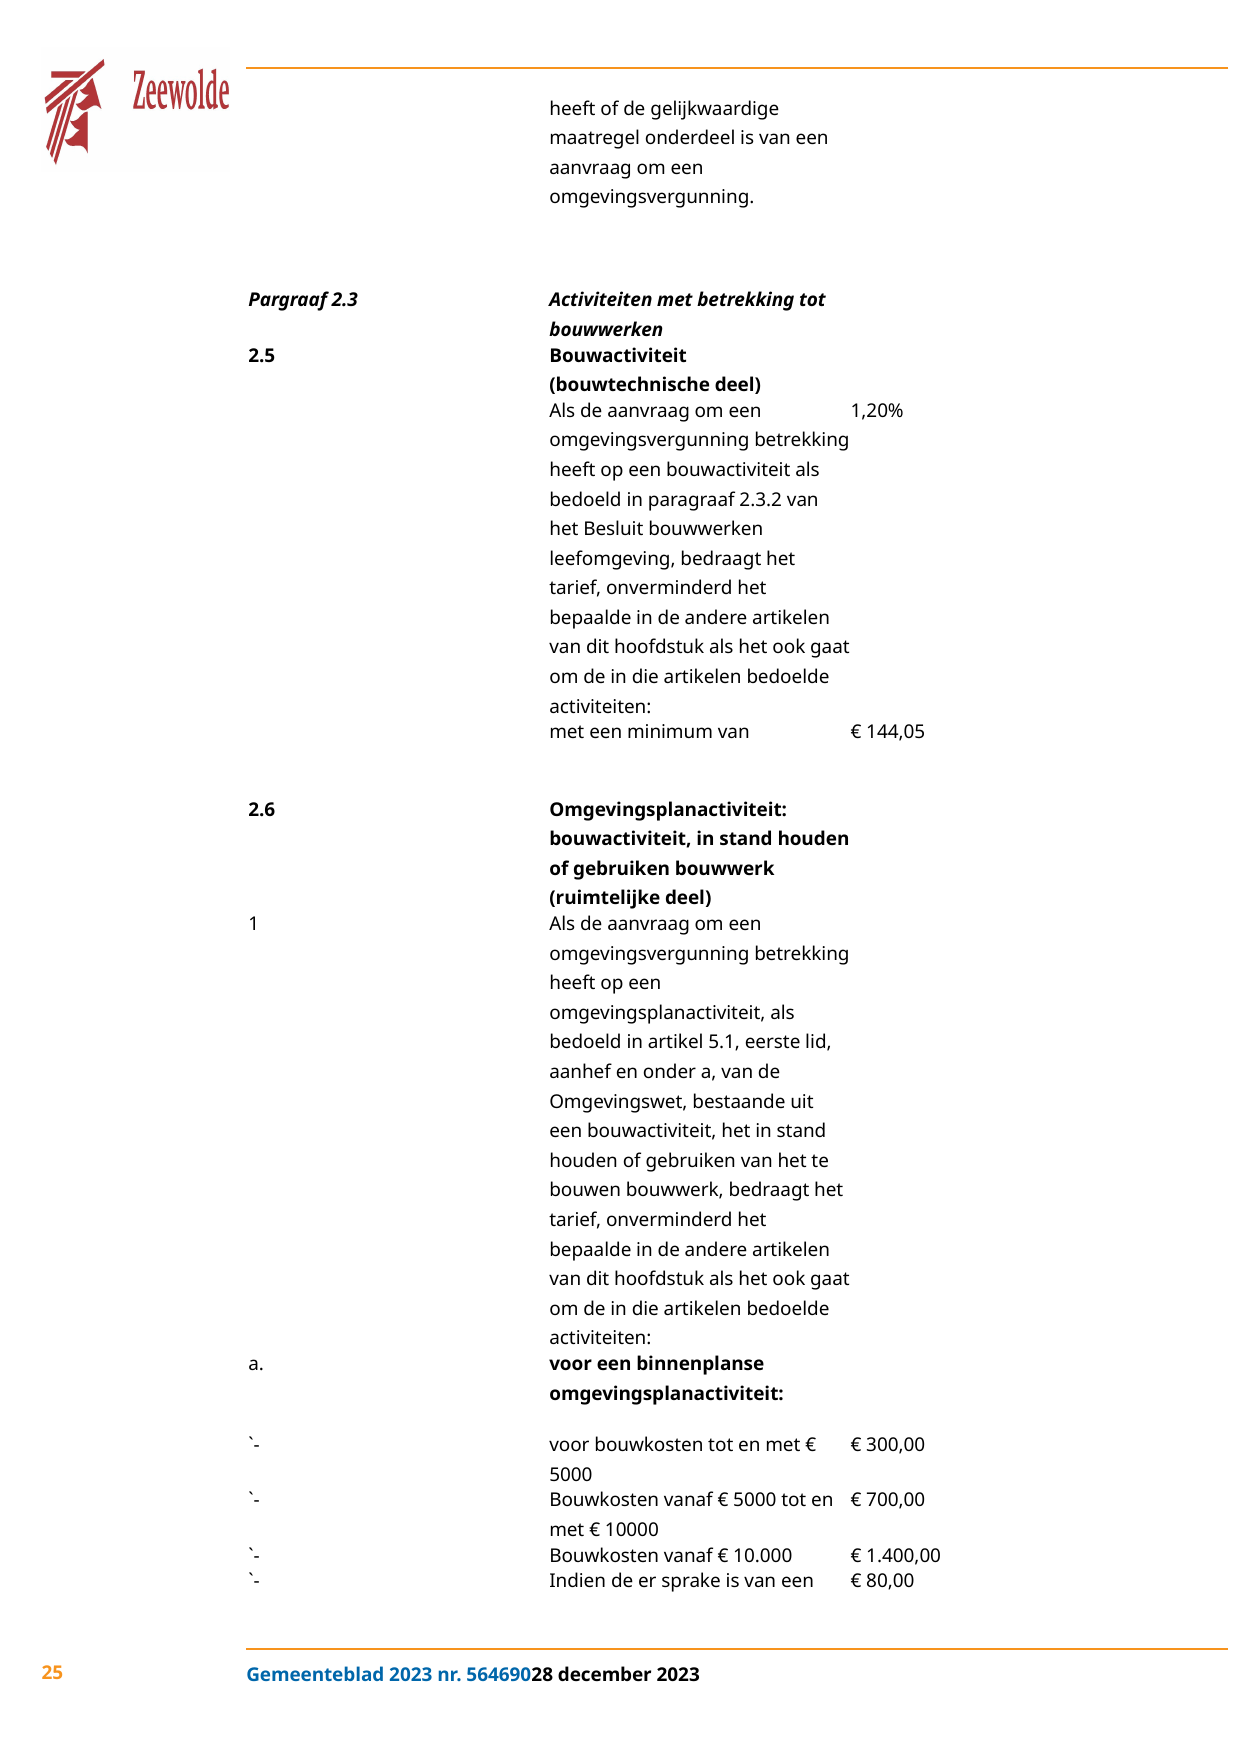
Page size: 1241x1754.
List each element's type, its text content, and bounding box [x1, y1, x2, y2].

table_cell [850, 342, 1152, 397]
table_cell a. [248, 1350, 549, 1406]
table_cell € 700,00 [850, 1487, 1152, 1542]
table_cell [850, 95, 1152, 209]
table_cell [850, 796, 1152, 910]
table_cell 2.6 [248, 796, 549, 910]
table_cell Activiteiten met betrekking tot bouwwerken [549, 286, 850, 342]
table_cell 1,20% [850, 397, 1152, 719]
table_cell Indien de er sprake is van een [549, 1568, 850, 1593]
table_cell [850, 770, 1152, 796]
table_cell [248, 209, 549, 235]
table_cell [850, 744, 1152, 770]
table_cell `- [248, 1431, 549, 1487]
table_cell voor bouwkosten tot en met € 5000 [549, 1431, 850, 1487]
table_cell Bouwkosten vanaf € 10.000 [549, 1542, 850, 1568]
table_cell Als de aanvraag om een omgevingsvergunning betrekking heeft op een omgevingsplanactiviteit, als bedoeld in artikel 5.1, eerste lid, aanhef en onder a, van de Omgevingswet, bestaande uit een bouwactiviteit, het in stand houden of gebruiken van het te bouwen bouwwerk, bedraagt het tarief, onverminderd het bepaalde in de andere artikelen van dit hoofdstuk als het ook gaat om de in die artikelen bedoelde activiteiten: [549, 910, 850, 1350]
table_cell [850, 235, 1152, 261]
table_cell [850, 1350, 1152, 1406]
table_cell [248, 744, 549, 770]
table_cell [248, 770, 549, 796]
table_cell met een minimum van [549, 719, 850, 744]
table_cell Als de aanvraag om een omgevingsvergunning betrekking heeft op een bouwactiviteit als bedoeld in paragraaf 2.3.2 van het Besluit bouwwerken leefomgeving, bedraagt het tarief, onverminderd het bepaalde in de andere artikelen van dit hoofdstuk als het ook gaat om de in die artikelen bedoelde activiteiten: [549, 397, 850, 719]
table_cell [248, 397, 549, 719]
table_cell [850, 286, 1152, 342]
table_cell heeft of de gelijkwaardige maatregel onderdeel is van een aanvraag om een omgevingsvergunning. [549, 95, 850, 209]
table_cell 1 [248, 910, 549, 1350]
picture [41, 47, 231, 172]
table_cell [850, 209, 1152, 235]
table_cell [549, 770, 850, 796]
table_cell voor een binnenplanse omgevingsplanactiviteit: [549, 1350, 850, 1406]
table_cell [549, 235, 850, 261]
table_cell [248, 235, 549, 261]
table_cell [248, 1406, 549, 1431]
table_cell `- [248, 1542, 549, 1568]
table_cell [850, 910, 1152, 1350]
table_cell € 80,00 [850, 1568, 1152, 1593]
table_cell [248, 95, 549, 209]
table_cell Pargraaf 2.3 [248, 286, 549, 342]
table_cell Bouwactiviteit (bouwtechnische deel) [549, 342, 850, 397]
table_cell [549, 1406, 850, 1431]
table_cell Omgevingsplanactiviteit: bouwactiviteit, in stand houden of gebruiken bouwwerk (ruimtelijke deel) [549, 796, 850, 910]
table_cell [248, 719, 549, 744]
table_cell [549, 261, 850, 286]
table_cell € 300,00 [850, 1431, 1152, 1487]
table_cell `- [248, 1487, 549, 1542]
table_cell [549, 744, 850, 770]
table_cell [248, 261, 549, 286]
table_cell € 144,05 [850, 719, 1152, 744]
table_cell `- [248, 1568, 549, 1593]
table_cell [850, 1406, 1152, 1431]
table_cell Bouwkosten vanaf € 5000 tot en met € 10000 [549, 1487, 850, 1542]
table_cell [549, 209, 850, 235]
table_cell 2.5 [248, 342, 549, 397]
table_cell € 1.400,00 [850, 1542, 1152, 1568]
table_cell [850, 261, 1152, 286]
